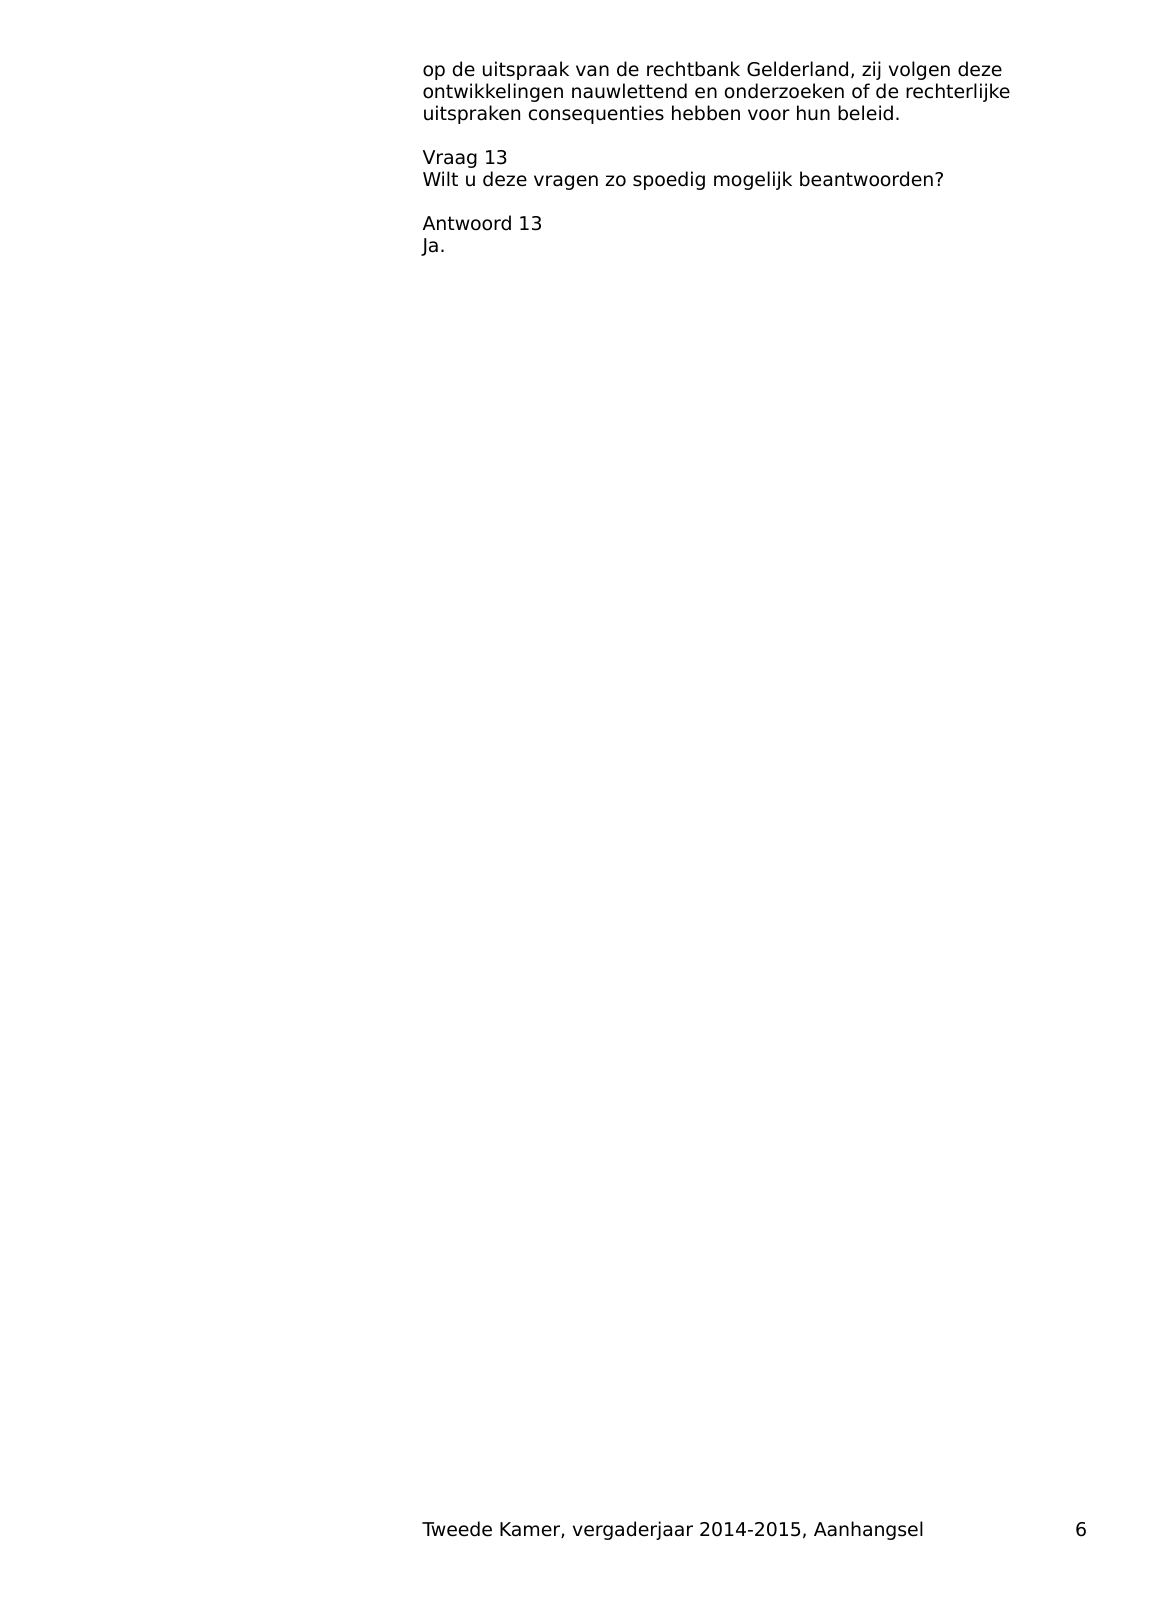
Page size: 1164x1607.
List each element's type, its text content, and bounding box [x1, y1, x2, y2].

text Antwoord 13 [422, 213, 1087, 235]
text Ja. [422, 235, 1087, 257]
text op de uitspraak van de rechtbank Gelderland, zij volgen deze ontwikkelingen nauwlettend en onderzoeken of de rechterlijke uitspraken consequenties hebben voor hun beleid. [422, 59, 1087, 125]
text Vraag 13 [422, 147, 1087, 169]
text Wilt u deze vragen zo spoedig mogelijk beantwoorden? [422, 169, 1087, 191]
